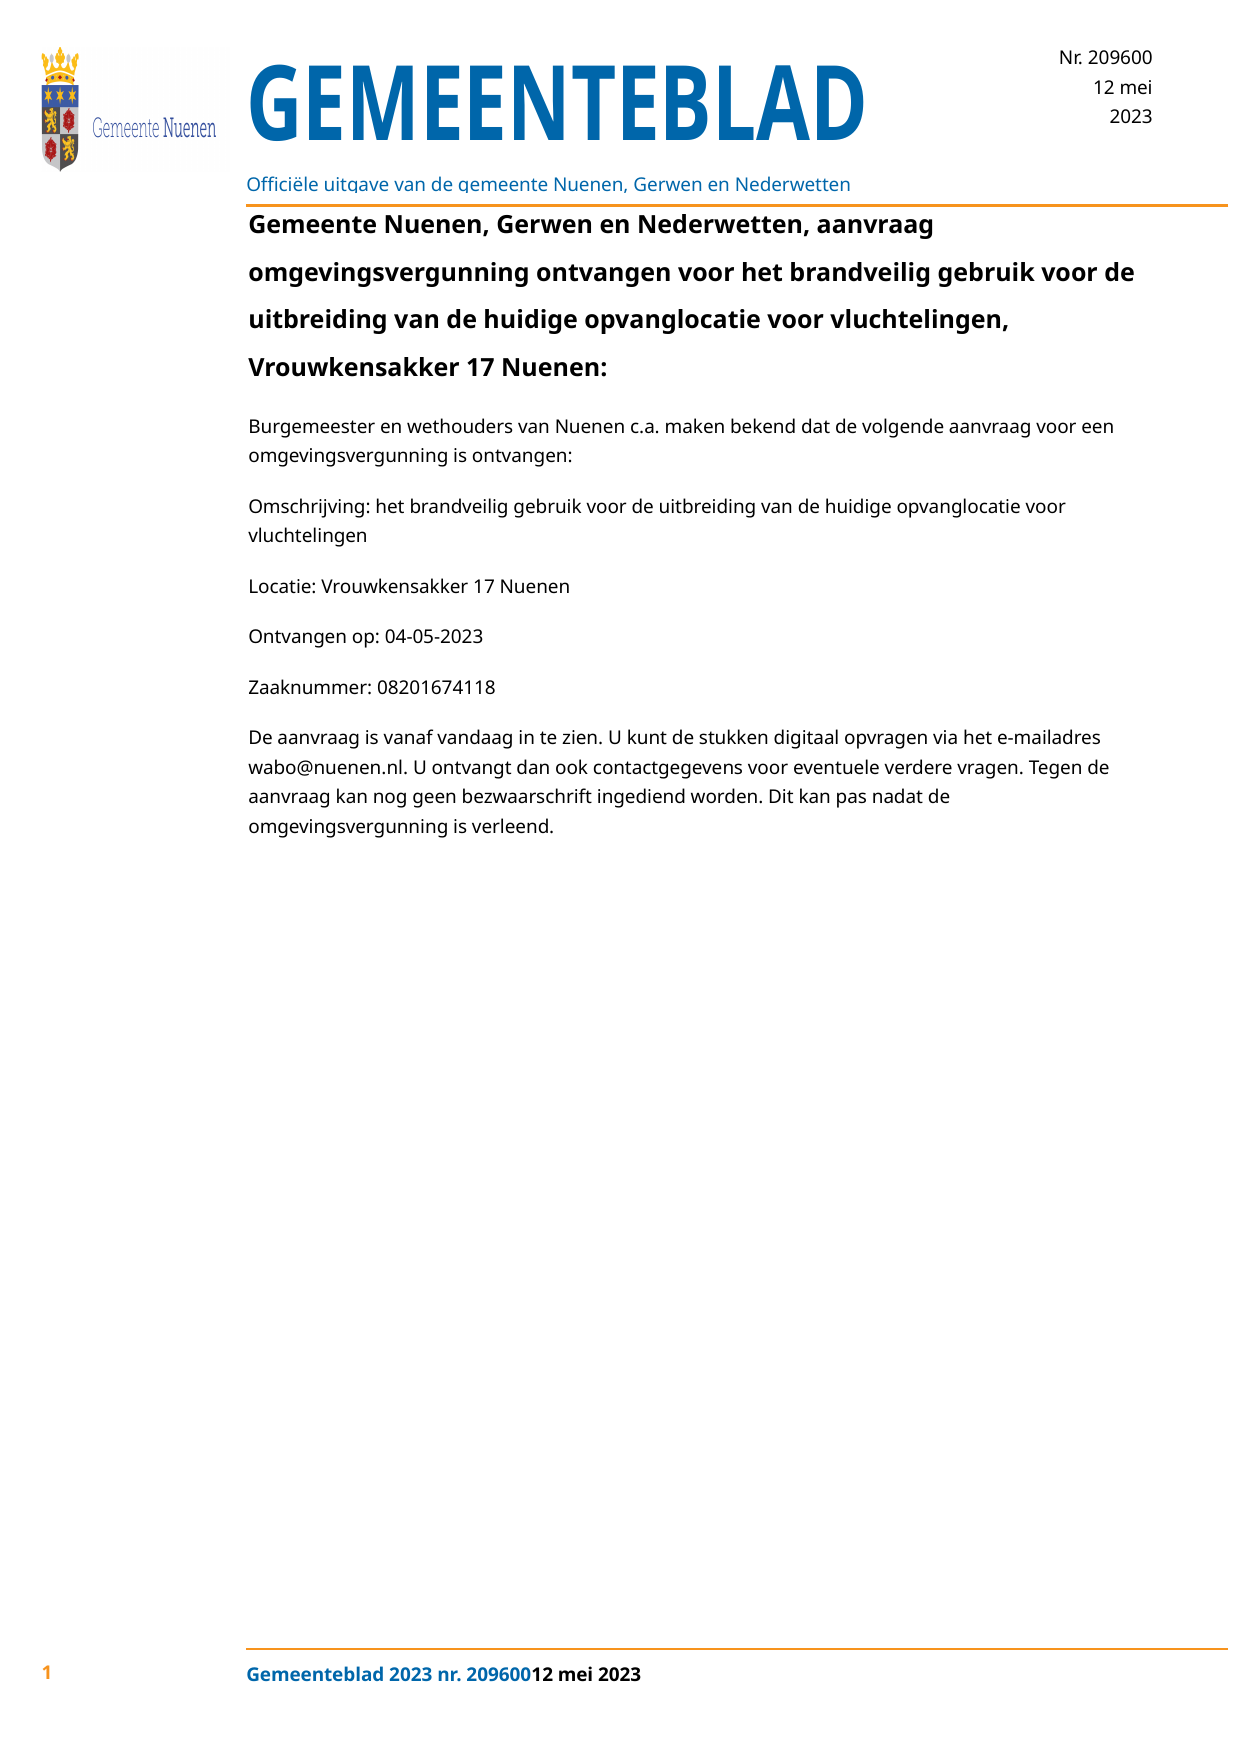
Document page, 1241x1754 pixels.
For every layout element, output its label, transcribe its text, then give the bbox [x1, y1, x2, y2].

text Locatie: Vrouwkensakker 17 Nuenen [248, 573, 1152, 599]
text Zaaknummer: 08201674118 [248, 674, 1152, 700]
text Burgemeester en wethouders van Nuenen c.a. maken bekend dat de volgende aanvraag voor een omgevingsvergunning is ontvangen: [248, 413, 1152, 468]
text Gemeente Nuenen, Gerwen en Nederwetten, aanvraag omgevingsvergunning ontvangen voor het brandveilig gebruik voor de uitbreiding van de huidige opvanglocatie voor vluchtelingen, Vrouwkensakker 17 Nuenen: [248, 207, 1152, 384]
text Ontvangen op: 04-05-2023 [248, 623, 1152, 649]
text Omschrijving: het brandveilig gebruik voor de uitbreiding van de huidige opvanglocatie voor vluchtelingen [248, 493, 1152, 548]
text De aanvraag is vanaf vandaag in te zien. U kunt de stukken digitaal opvragen via het e-mailadres wabo@nuenen.nl. U ontvangt dan ook contactgegevens voor eventuele verdere vragen. Tegen de aanvraag kan nog geen bezwaarschrift ingediend worden. Dit kan pas nadat de omgevingsvergunning is verleend. [248, 724, 1152, 839]
picture [41, 47, 231, 172]
